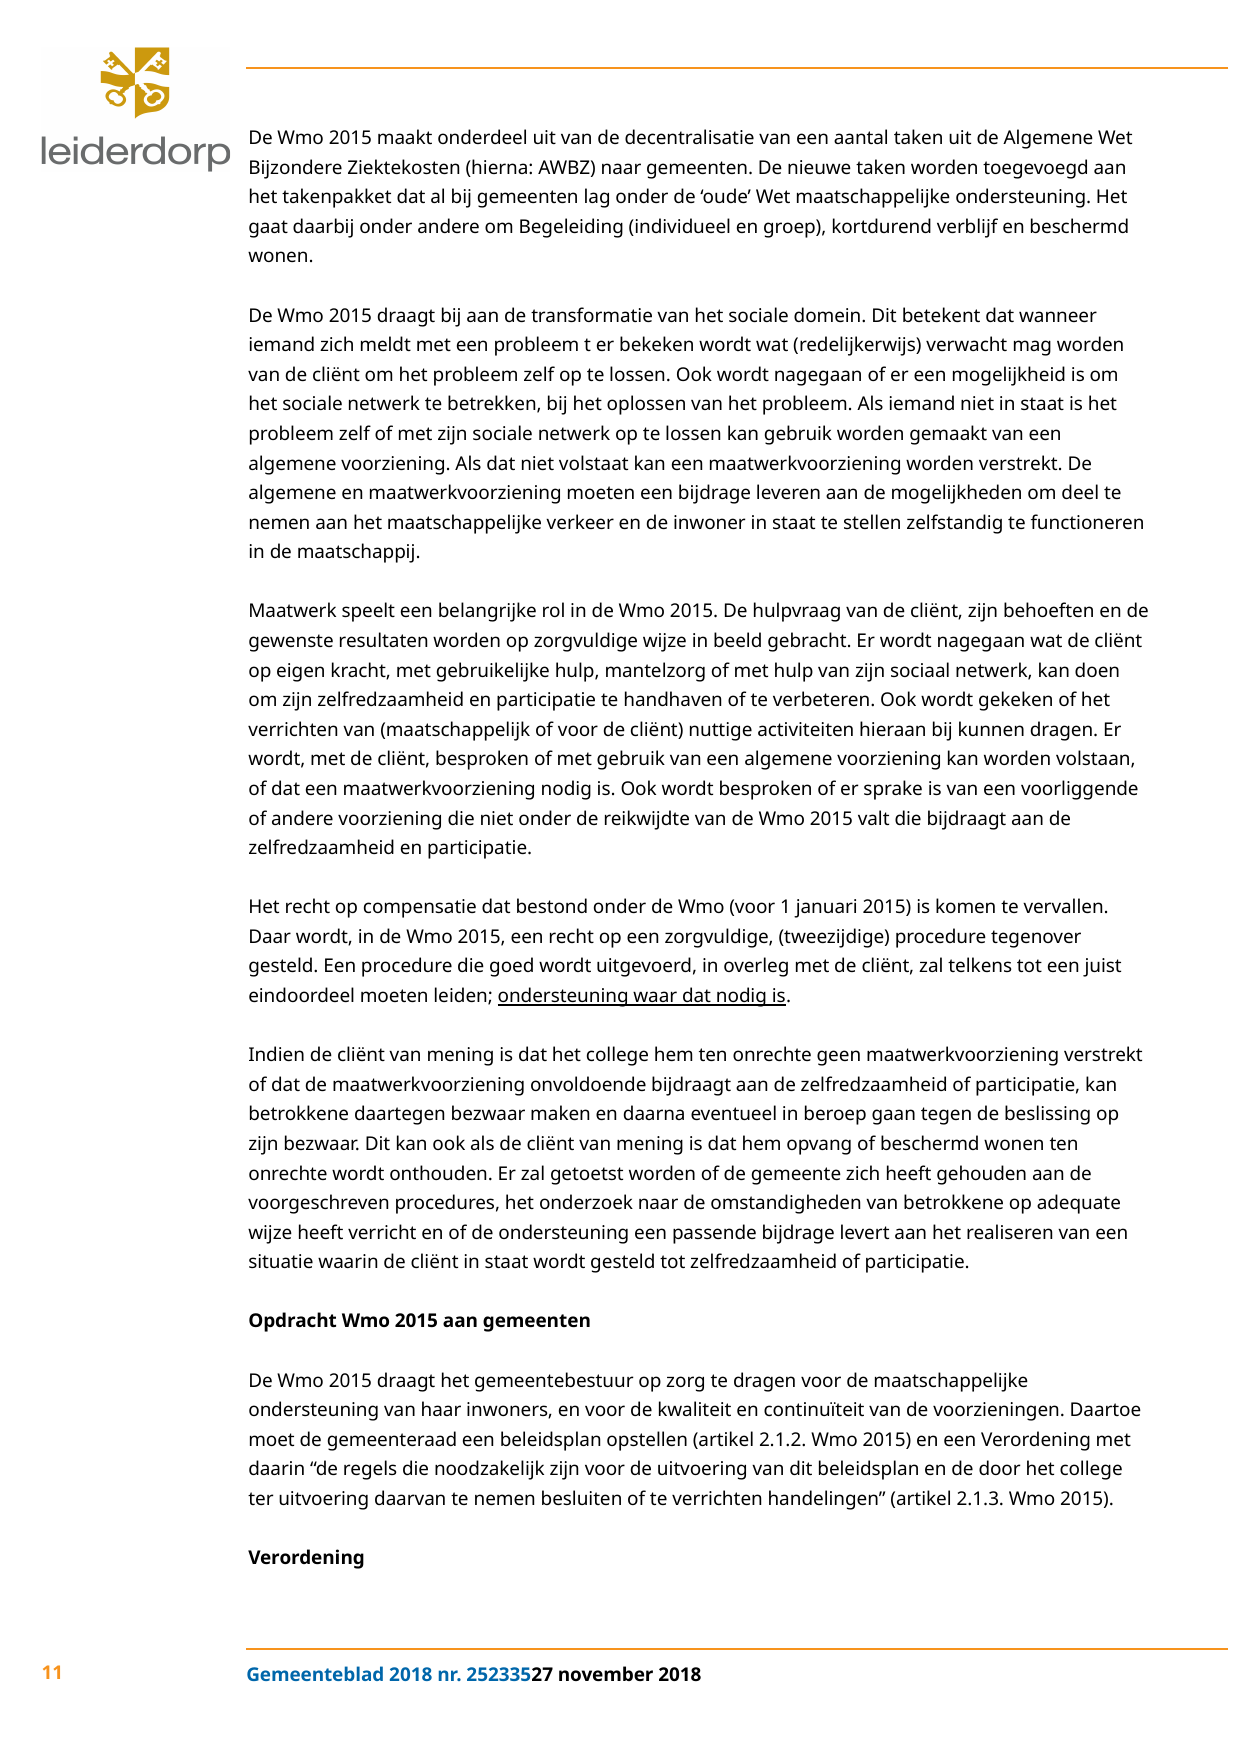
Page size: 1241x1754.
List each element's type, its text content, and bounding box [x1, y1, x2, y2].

text Verordening [248, 1544, 1152, 1570]
text Het recht op compensatie dat bestond onder de Wmo (voor 1 januari 2015) is komen te vervallen. Daar wordt, in de Wmo 2015, een recht op een zorgvuldige, (tweezijdige) procedure tegenover gesteld. Een procedure die goed wordt uitgevoerd, in overleg met de cliënt, zal telkens tot een juist eindoordeel moeten leiden; ondersteuning waar dat nodig is. [248, 893, 1152, 1008]
text De Wmo 2015 draagt het gemeentebestuur op zorg te dragen voor de maatschappelijke ondersteuning van haar inwoners, en voor de kwaliteit en continuïteit van de voorzieningen. Daartoe moet de gemeenteraad een beleidsplan opstellen (artikel 2.1.2. Wmo 2015) en een Verordening met daarin “de regels die noodzakelijk zijn voor de uitvoering van dit beleidsplan en de door het college ter uitvoering daarvan te nemen besluiten of te verrichten handelingen” (artikel 2.1.3. Wmo 2015). [248, 1367, 1152, 1511]
picture [41, 47, 231, 172]
text De Wmo 2015 draagt bij aan de transformatie van het sociale domein. Dit betekent dat wanneer iemand zich meldt met een probleem t er bekeken wordt wat (redelijkerwijs) verwacht mag worden van de cliënt om het probleem zelf op te lossen. Ook wordt nagegaan of er een mogelijkheid is om het sociale netwerk te betrekken, bij het oplossen van het probleem. Als iemand niet in staat is het probleem zelf of met zijn sociale netwerk op te lossen kan gebruik worden gemaakt van een algemene voorziening. Als dat niet volstaat kan een maatwerkvoorziening worden verstrekt. De algemene en maatwerkvoorziening moeten een bijdrage leveren aan de mogelijkheden om deel te nemen aan het maatschappelijke verkeer en de inwoner in staat te stellen zelfstandig te functioneren in de maatschappij. [248, 302, 1152, 564]
text Indien de cliënt van mening is dat het college hem ten onrechte geen maatwerkvoorziening verstrekt of dat de maatwerkvoorziening onvoldoende bijdraagt aan de zelfredzaamheid of participatie, kan betrokkene daartegen bezwaar maken en daarna eventueel in beroep gaan tegen de beslissing op zijn bezwaar. Dit kan ook als de cliënt van mening is dat hem opvang of beschermd wonen ten onrechte wordt onthouden. Er zal getoetst worden of de gemeente zich heeft gehouden aan de voorgeschreven procedures, het onderzoek naar de omstandigheden van betrokkene op adequate wijze heeft verricht en of de ondersteuning een passende bijdrage levert aan het realiseren van een situatie waarin de cliënt in staat wordt gesteld tot zelfredzaamheid of participatie. [248, 1041, 1152, 1274]
text Maatwerk speelt een belangrijke rol in de Wmo 2015. De hulpvraag van de cliënt, zijn behoeften en de gewenste resultaten worden op zorgvuldige wijze in beeld gebracht. Er wordt nagegaan wat de cliënt op eigen kracht, met gebruikelijke hulp, mantelzorg of met hulp van zijn sociaal netwerk, kan doen om zijn zelfredzaamheid en participatie te handhaven of te verbeteren. Ook wordt gekeken of het verrichten van (maatschappelijk of voor de cliënt) nuttige activiteiten hieraan bij kunnen dragen. Er wordt, met de cliënt, besproken of met gebruik van een algemene voorziening kan worden volstaan, of dat een maatwerkvoorziening nodig is. Ook wordt besproken of er sprake is van een voorliggende of andere voorziening die niet onder de reikwijdte van de Wmo 2015 valt die bijdraagt aan de zelfredzaamheid en participatie. [248, 598, 1152, 860]
text De Wmo 2015 maakt onderdeel uit van de decentralisatie van een aantal taken uit de Algemene Wet Bijzondere Ziektekosten (hierna: AWBZ) naar gemeenten. De nieuwe taken worden toegevoegd aan het takenpakket dat al bij gemeenten lag onder de ‘oude’ Wet maatschappelijke ondersteuning. Het gaat daarbij onder andere om Begeleiding (individueel en groep), kortdurend verblijf en beschermd wonen. [248, 124, 1152, 268]
text Opdracht Wmo 2015 aan gemeenten [248, 1308, 1152, 1333]
